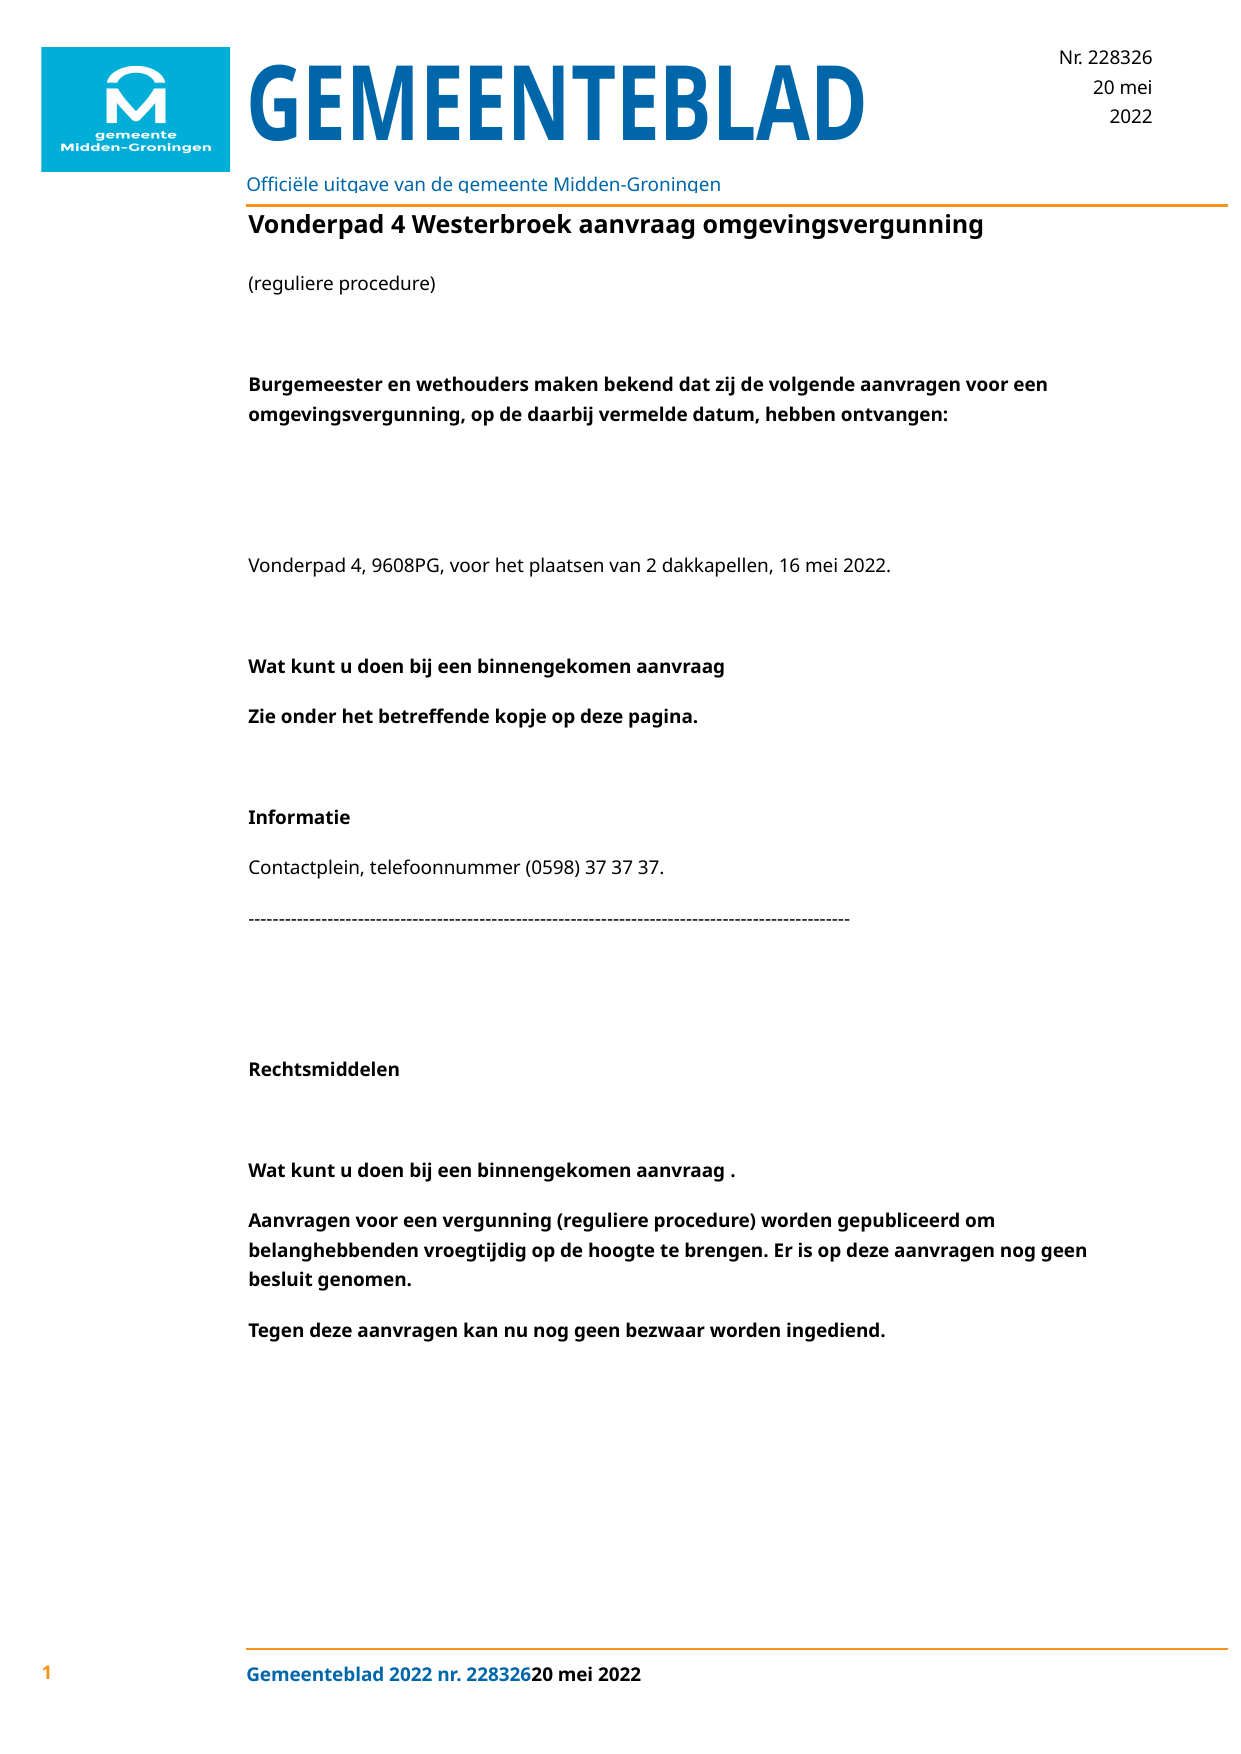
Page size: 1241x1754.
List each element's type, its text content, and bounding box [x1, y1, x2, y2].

text Wat kunt u doen bij een binnengekomen aanvraag . [248, 1157, 1152, 1183]
text Burgemeester en wethouders maken bekend dat zij de volgende aanvragen voor een omgevingsvergunning, op de daarbij vermelde datum, hebben ontvangen: [248, 371, 1152, 426]
picture [108, 66, 164, 82]
text Vonderpad 4 Westerbroek aanvraag omgevingsvergunning [248, 207, 1152, 241]
text Aanvragen voor een vergunning (reguliere procedure) worden gepubliceerd om belanghebbenden vroegtijdig op de hoogte te brengen. Er is op deze aanvragen nog geen besluit genomen. [248, 1207, 1152, 1292]
text Wat kunt u doen bij een binnengekomen aanvraag [248, 653, 1152, 678]
text Rechtsmiddelen [248, 1056, 1152, 1082]
text Contactplein, telefoonnummer (0598) 37 37 37. [248, 854, 1152, 880]
text Tegen deze aanvragen kan nu nog geen bezwaar worden ingediend. [248, 1317, 1152, 1343]
text (reguliere procedure) [248, 270, 1152, 296]
text Informatie [248, 804, 1152, 830]
picture [107, 89, 165, 122]
text Vonderpad 4, 9608PG, voor het plaatsen van 2 dakkapellen, 16 mei 2022. [248, 552, 1152, 578]
text --------------------------------------------------------------------------------------------------- [248, 905, 1152, 931]
text Zie onder het betreffende kopje op deze pagina. [248, 703, 1152, 729]
picture [184, 146, 190, 153]
